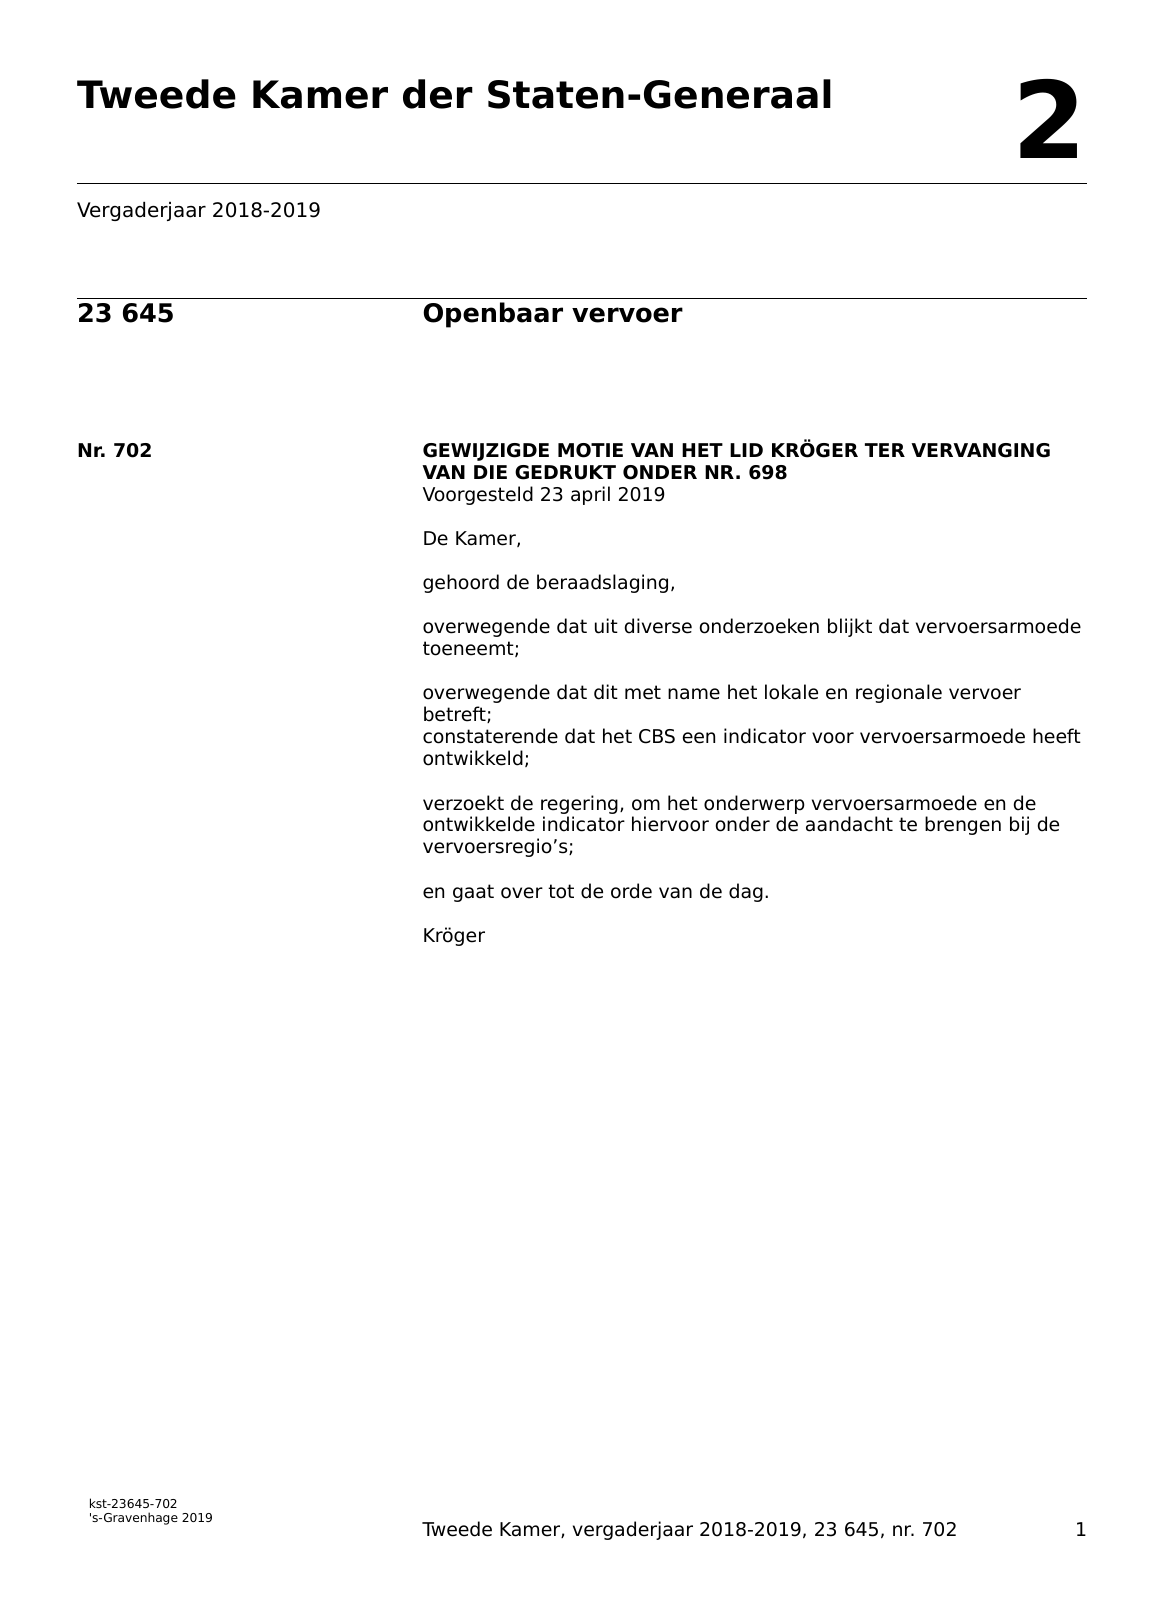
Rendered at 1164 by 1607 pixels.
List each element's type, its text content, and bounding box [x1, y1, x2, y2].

text De Kamer, [422, 528, 1087, 550]
text overwegende dat dit met name het lokale en regionale vervoer betreft; [422, 682, 1087, 726]
text overwegende dat uit diverse onderzoeken blijkt dat vervoersarmoede toeneemt; [422, 616, 1087, 660]
text gehoord de beraadslaging, [422, 572, 1087, 594]
subtitle 23 645 Openbaar vervoer [77, 299, 1087, 329]
text Kröger [422, 925, 1087, 947]
table_header 2 [886, 59, 1087, 183]
text en gaat over tot de orde van de dag. [422, 881, 1087, 902]
table_header Tweede Kamer der Staten-Generaal [77, 59, 886, 183]
text kst-23645-702 [88, 1497, 323, 1511]
table_cell Vergaderjaar 2018-2019 [77, 184, 1087, 298]
text Voorgesteld 23 april 2019 [422, 484, 1087, 506]
text 's-Gravenhage 2019 [88, 1511, 323, 1525]
text verzoekt de regering, om het onderwerp vervoersarmoede en de ontwikkelde indicator hiervoor onder de aandacht te brengen bij de vervoersregio’s; [422, 792, 1087, 858]
text constaterende dat het CBS een indicator voor vervoersarmoede heeft ontwikkeld; [422, 726, 1087, 770]
subtitle Nr. 702 GEWIJZIGDE MOTIE VAN HET LID KRÖGER TER VERVANGING VAN DIE GEDRUKT ONDER NR. 698 [77, 440, 1087, 484]
